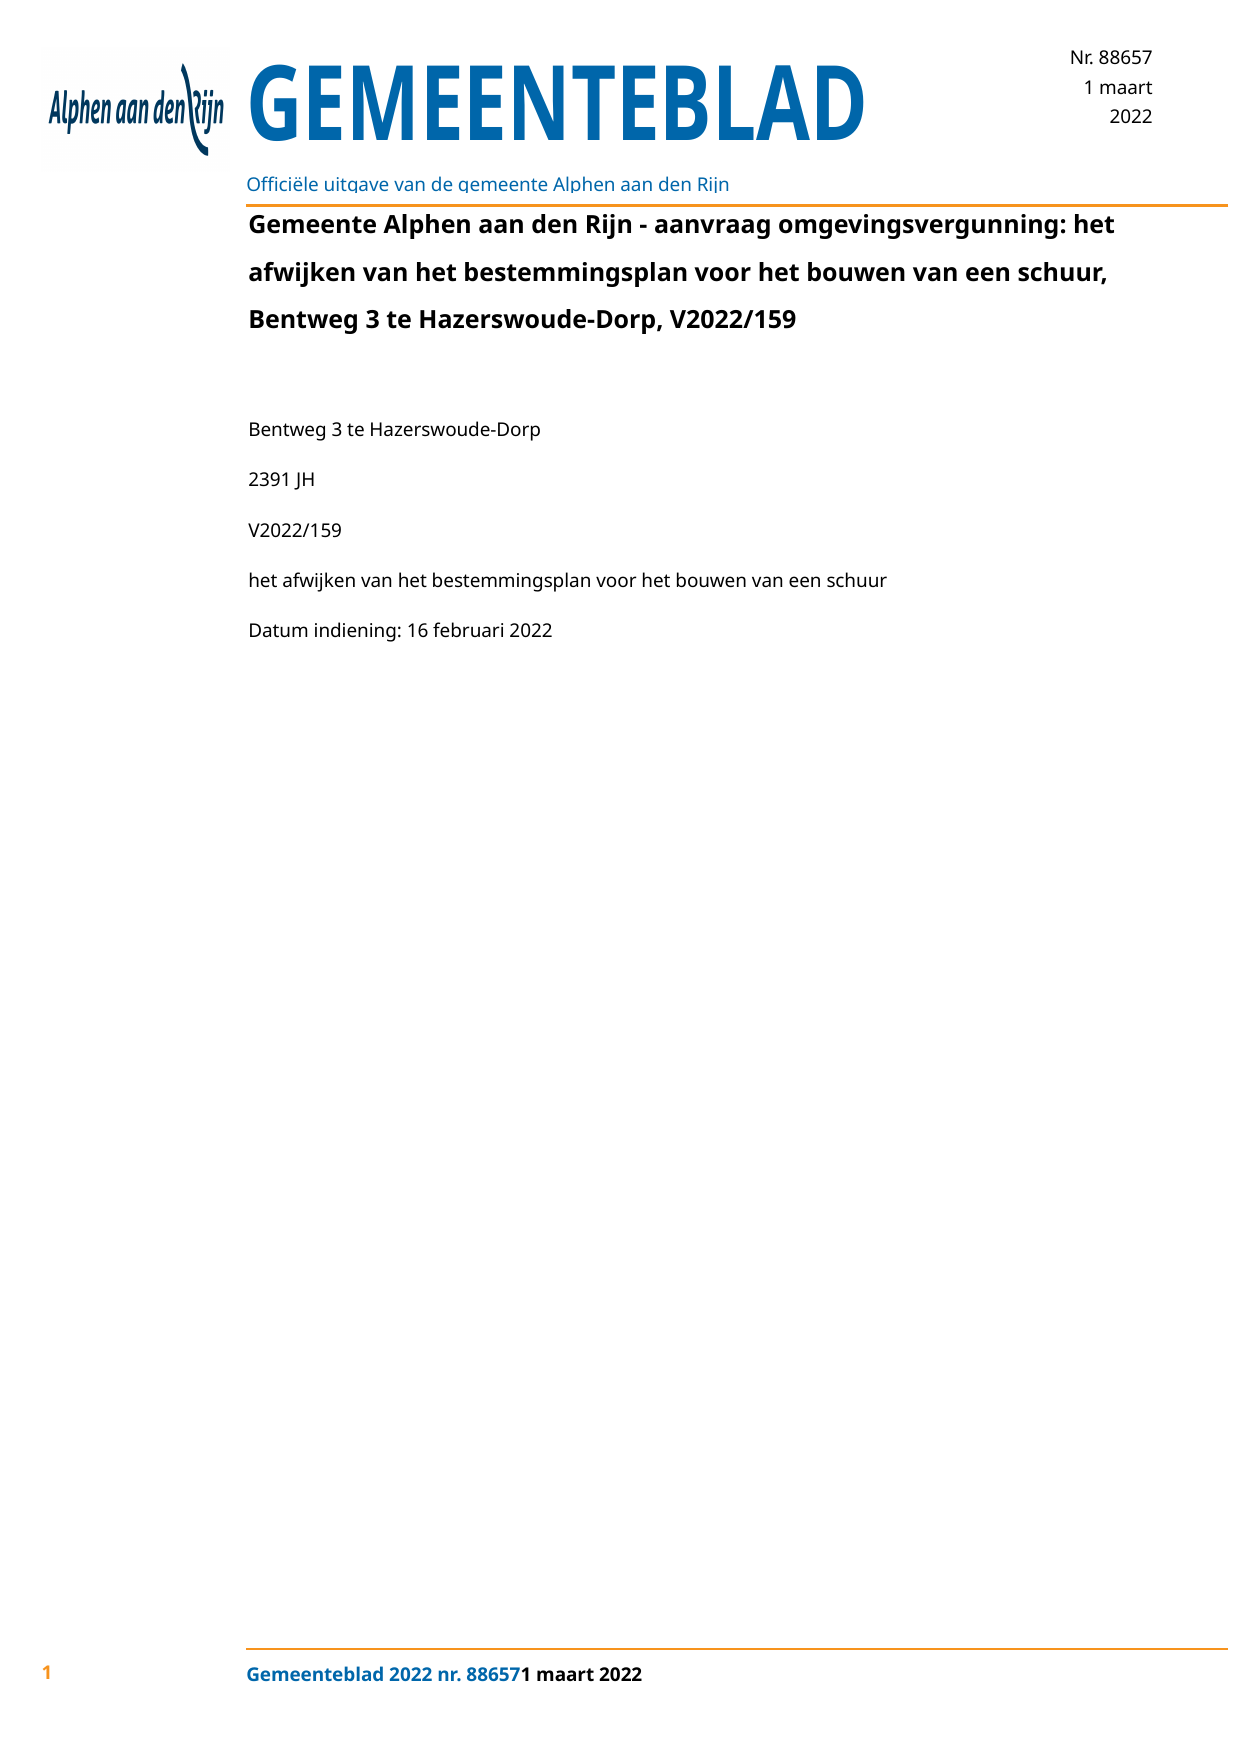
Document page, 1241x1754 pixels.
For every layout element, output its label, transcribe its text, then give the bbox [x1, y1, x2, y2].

text V2022/159 [248, 517, 1152, 542]
picture [41, 47, 231, 172]
text Datum indiening: 16 februari 2022 [248, 618, 1152, 643]
text Gemeente Alphen aan den Rijn - aanvraag omgevingsvergunning: het afwijken van het bestemmingsplan voor het bouwen van een schuur, Bentweg 3 te Hazerswoude-Dorp, V2022/159 [248, 207, 1152, 336]
text het afwijken van het bestemmingsplan voor het bouwen van een schuur [248, 567, 1152, 593]
text 2391 JH [248, 466, 1152, 492]
text Bentweg 3 te Hazerswoude-Dorp [248, 416, 1152, 442]
